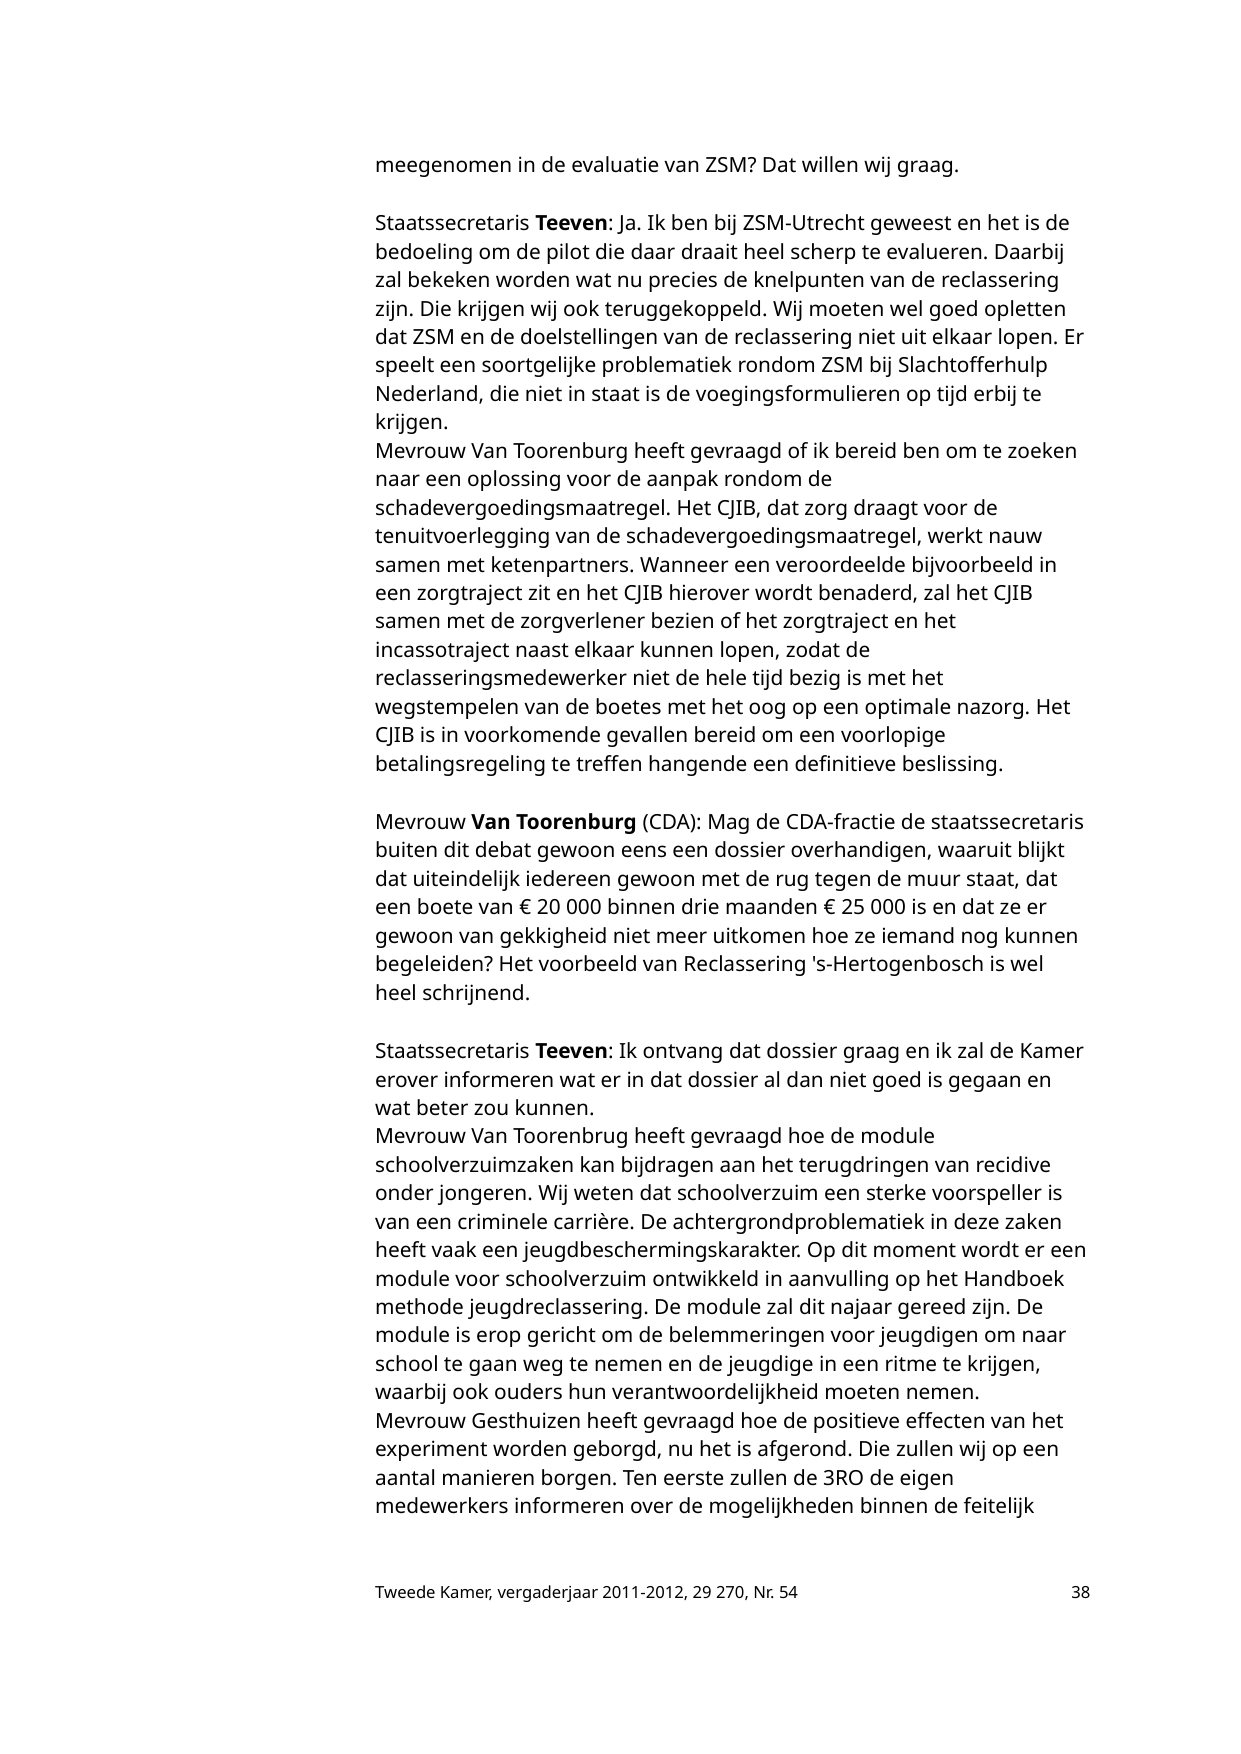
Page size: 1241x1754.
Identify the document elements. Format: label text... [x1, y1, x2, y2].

text Mevrouw Van Toorenbrug heeft gevraagd hoe de module schoolverzuimzaken kan bijdragen aan het terugdringen van recidive onder jongeren. Wij weten dat schoolverzuim een sterke voorspeller is van een criminele carrière. De achtergrondproblematiek in deze zaken heeft vaak een jeugdbeschermingskarakter. Op dit moment wordt er een module voor schoolverzuim ontwikkeld in aanvulling op het Handboek methode jeugdreclassering. De module zal dit najaar gereed zijn. De module is erop gericht om de belemmeringen voor jeugdigen om naar school te gaan weg te nemen en de jeugdige in een ritme te krijgen, waarbij ook ouders hun verantwoordelijkheid moeten nemen. [375, 1122, 1090, 1406]
text Staatssecretaris Teeven: Ja. Ik ben bij ZSM-Utrecht geweest en het is de bedoeling om de pilot die daar draait heel scherp te evalueren. Daarbij zal bekeken worden wat nu precies de knelpunten van de reclassering zijn. Die krijgen wij ook teruggekoppeld. Wij moeten wel goed opletten dat ZSM en de doelstellingen van de reclassering niet uit elkaar lopen. Er speelt een soortgelijke problematiek rondom ZSM bij Slachtofferhulp Nederland, die niet in staat is de voegingsformulieren op tijd erbij te krijgen. [375, 208, 1090, 436]
text Staatssecretaris Teeven: Ik ontvang dat dossier graag en ik zal de Kamer erover informeren wat er in dat dossier al dan niet goed is gegaan en wat beter zou kunnen. [375, 1036, 1090, 1122]
text Mevrouw Van Toorenburg (CDA): Mag de CDA-fractie de staatssecretaris buiten dit debat gewoon eens een dossier overhandigen, waaruit blijkt dat uiteindelijk iedereen gewoon met de rug tegen de muur staat, dat een boete van € 20 000 binnen drie maanden € 25 000 is en dat ze er gewoon van gekkigheid niet meer uitkomen hoe ze iemand nog kunnen begeleiden? Het voorbeeld van Reclassering 's-Hertogenbosch is wel heel schrijnend. [375, 807, 1090, 1006]
text meegenomen in de evaluatie van ZSM? Dat willen wij graag. [375, 150, 1090, 178]
text Mevrouw Van Toorenburg heeft gevraagd of ik bereid ben om te zoeken naar een oplossing voor de aanpak rondom de schadevergoedingsmaatregel. Het CJIB, dat zorg draagt voor de tenuitvoerlegging van de schadevergoedingsmaatregel, werkt nauw samen met ketenpartners. Wanneer een veroordeelde bijvoorbeeld in een zorgtraject zit en het CJIB hierover wordt benaderd, zal het CJIB samen met de zorgverlener bezien of het zorgtraject en het incassotraject naast elkaar kunnen lopen, zodat de reclasseringsmedewerker niet de hele tijd bezig is met het wegstempelen van de boetes met het oog op een optimale nazorg. Het CJIB is in voorkomende gevallen bereid om een voorlopige betalingsregeling te treffen hangende een definitieve beslissing. [375, 436, 1090, 777]
text Mevrouw Gesthuizen heeft gevraagd hoe de positieve effecten van het experiment worden geborgd, nu het is afgerond. Die zullen wij op een aantal manieren borgen. Ten eerste zullen de 3RO de eigen medewerkers informeren over de mogelijkheden binnen de feitelijk [375, 1406, 1090, 1520]
